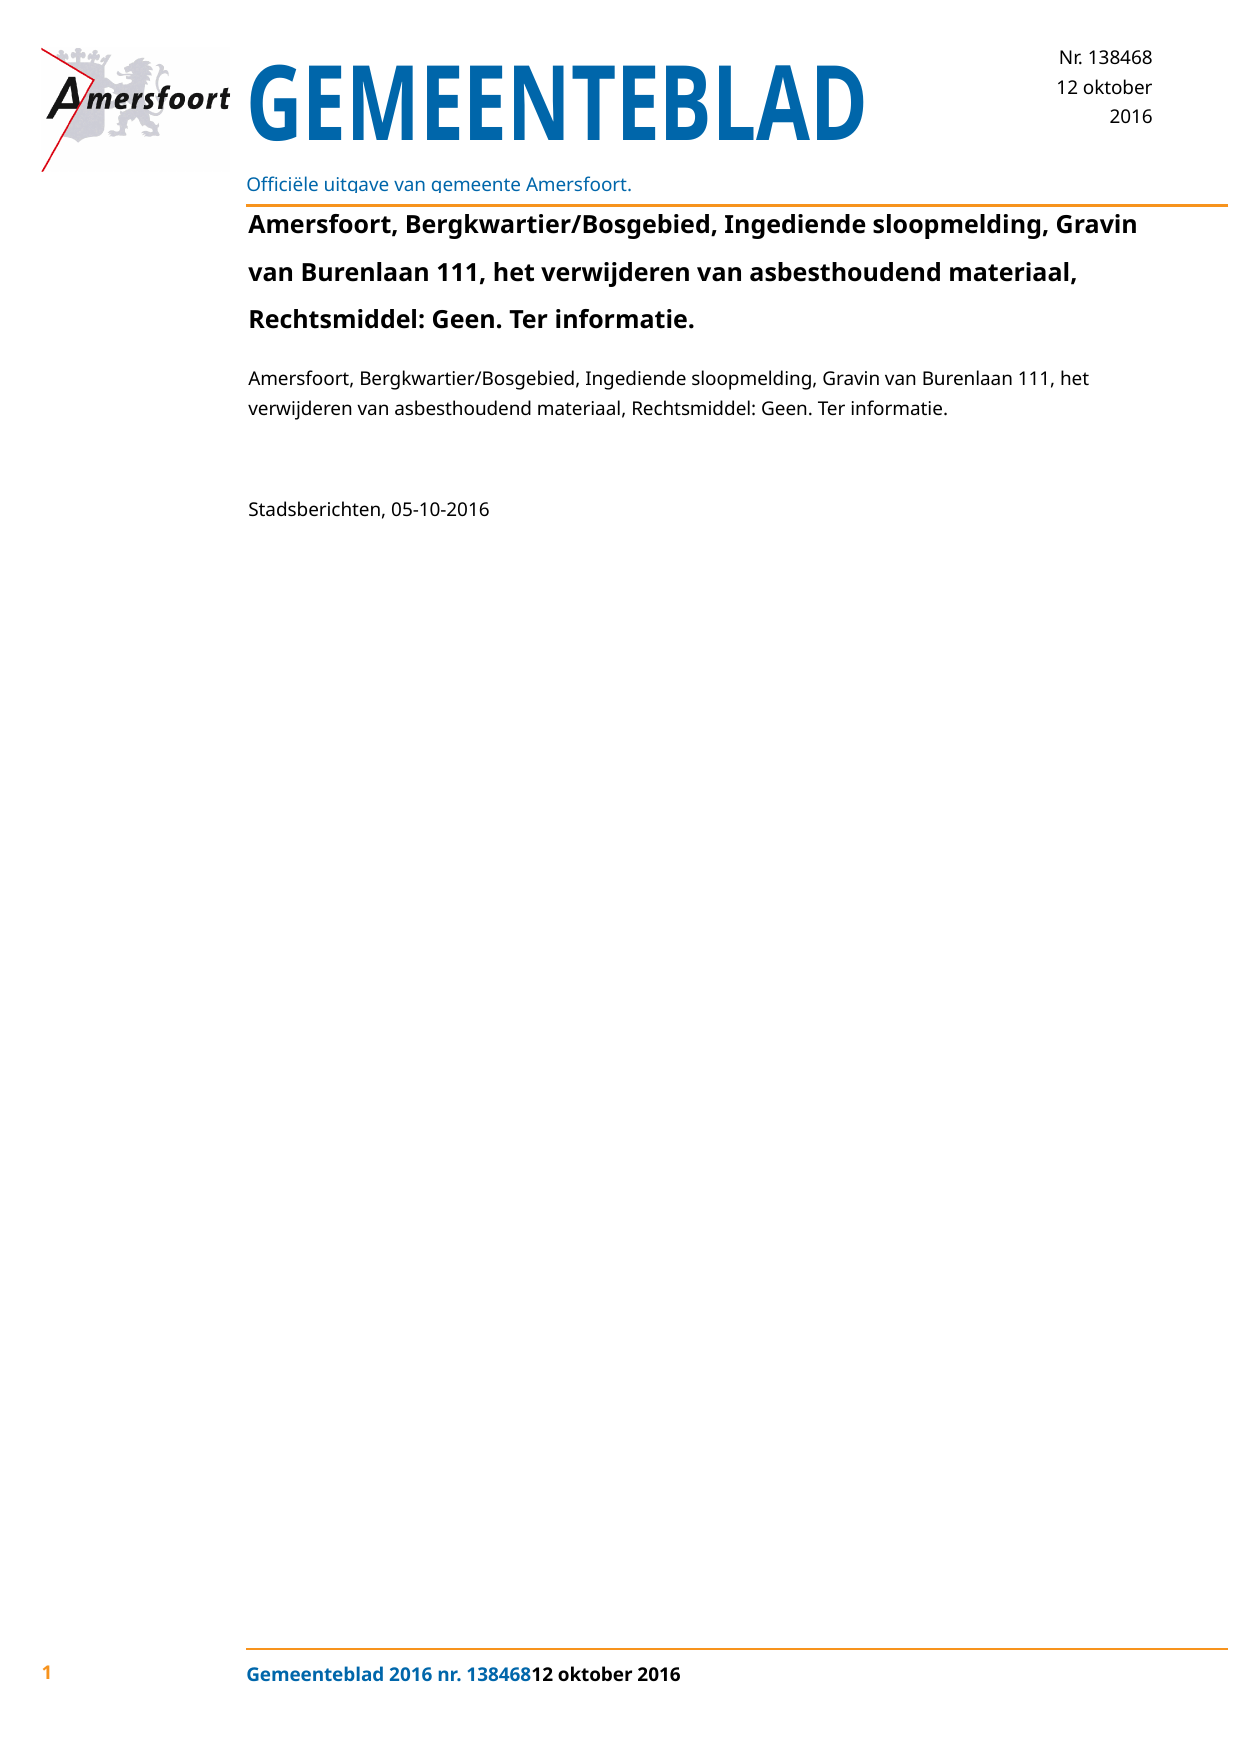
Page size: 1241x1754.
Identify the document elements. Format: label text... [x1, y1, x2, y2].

text Amersfoort, Bergkwartier/Bosgebied, Ingediende sloopmelding, Gravin van Burenlaan 111, het verwijderen van asbesthoudend materiaal, Rechtsmiddel: Geen. Ter informatie. [248, 366, 1152, 421]
text Amersfoort, Bergkwartier/Bosgebied, Ingediende sloopmelding, Gravin van Burenlaan 111, het verwijderen van asbesthoudend materiaal, Rechtsmiddel: Geen. Ter informatie. [248, 207, 1152, 336]
text Stadsberichten, 05-10-2016 [248, 496, 1152, 522]
picture [41, 47, 231, 172]
